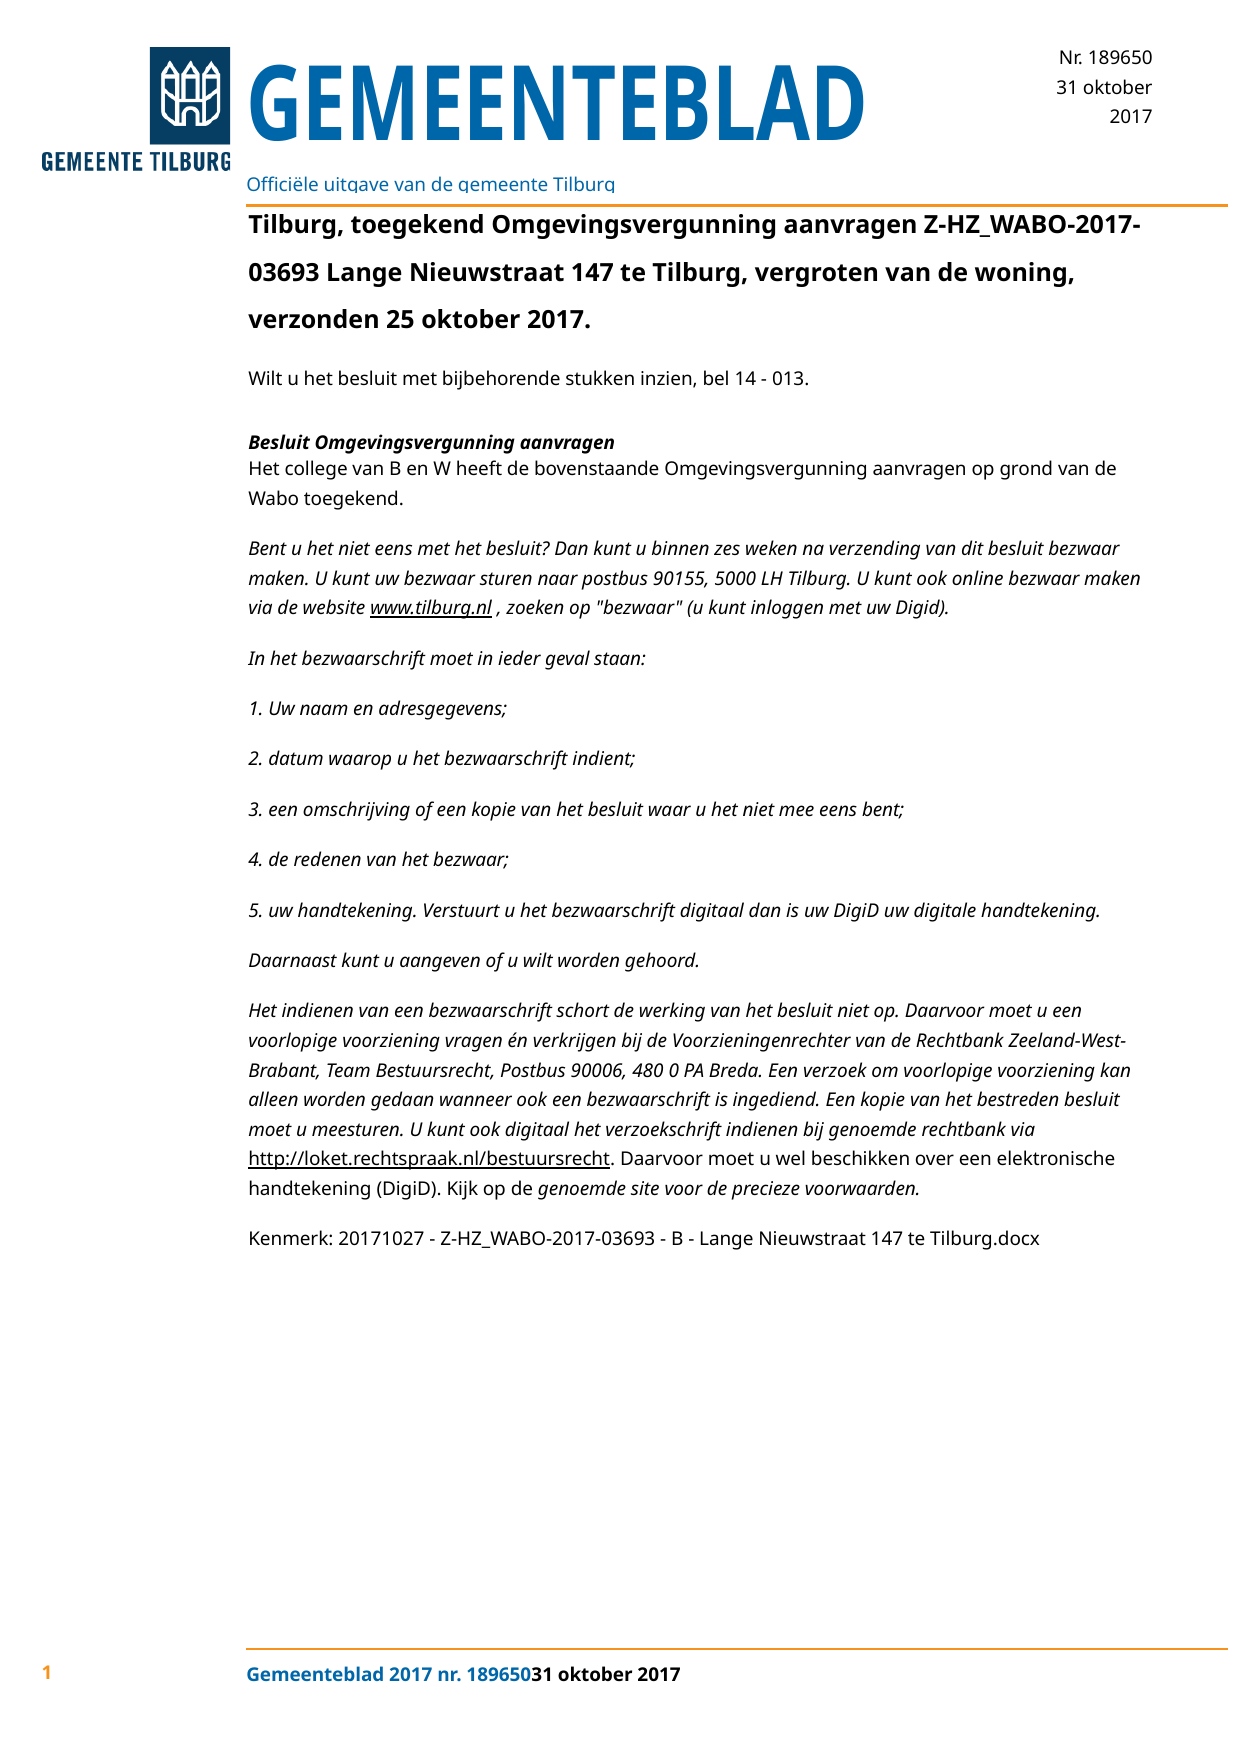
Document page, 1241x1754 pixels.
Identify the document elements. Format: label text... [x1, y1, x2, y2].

text Wilt u het besluit met bijbehorende stukken inzien, bel 14 - 013. [248, 366, 1152, 391]
text Het college van B en W heeft de bovenstaande Omgevingsvergunning aanvragen op grond van de Wabo toegekend. [248, 455, 1152, 511]
text Besluit Omgevingsvergunning aanvragen [248, 429, 1152, 455]
text 4. de redenen van het bezwaar; [248, 846, 1152, 872]
text 3. een omschrijving of een kopie van het besluit waar u het niet mee eens bent; [248, 796, 1152, 822]
picture [41, 47, 231, 172]
text In het bezwaarschrift moet in ieder geval staan: [248, 645, 1152, 671]
text 2. datum waarop u het bezwaarschrift indient; [248, 746, 1152, 771]
text 1. Uw naam en adresgegevens; [248, 695, 1152, 721]
text 5. uw handtekening. Verstuurt u het bezwaarschrift digitaal dan is uw DigiD uw digitale handtekening. [248, 897, 1152, 923]
text Kenmerk: 20171027 - Z-HZ_WABO-2017-03693 - B - Lange Nieuwstraat 147 te Tilburg.docx [248, 1226, 1152, 1251]
text Daarnaast kunt u aangeven of u wilt worden gehoord. [248, 947, 1152, 973]
text Tilburg, toegekend Omgevingsvergunning aanvragen Z-HZ_WABO-2017-03693 Lange Nieuwstraat 147 te Tilburg, vergroten van de woning, verzonden 25 oktober 2017. [248, 207, 1152, 336]
text Bent u het niet eens met het besluit? Dan kunt u binnen zes weken na verzending van dit besluit bezwaar maken. U kunt uw bezwaar sturen naar postbus 90155, 5000 LH Tilburg. U kunt ook online bezwaar maken via de website www.tilburg.nl , zoeken op "bezwaar" (u kunt inloggen met uw Digid). [248, 535, 1152, 620]
text Het indienen van een bezwaarschrift schort de werking van het besluit niet op. Daarvoor moet u een voorlopige voorziening vragen én verkrijgen bij de Voorzieningenrechter van de Rechtbank Zeeland-West-Brabant, Team Bestuursrecht, Postbus 90006, 480 0 PA Breda. Een verzoek om voorlopige voorziening kan alleen worden gedaan wanneer ook een bezwaarschrift is ingediend. Een kopie van het bestreden besluit moet u meesturen. U kunt ook digitaal het verzoekschrift indienen bij genoemde rechtbank via http://loket.rechtspraak.nl/bestuursrecht. Daarvoor moet u wel beschikken over een elektronische handtekening (DigiD). Kijk op de genoemde site voor de precieze voorwaarden. [248, 998, 1152, 1201]
